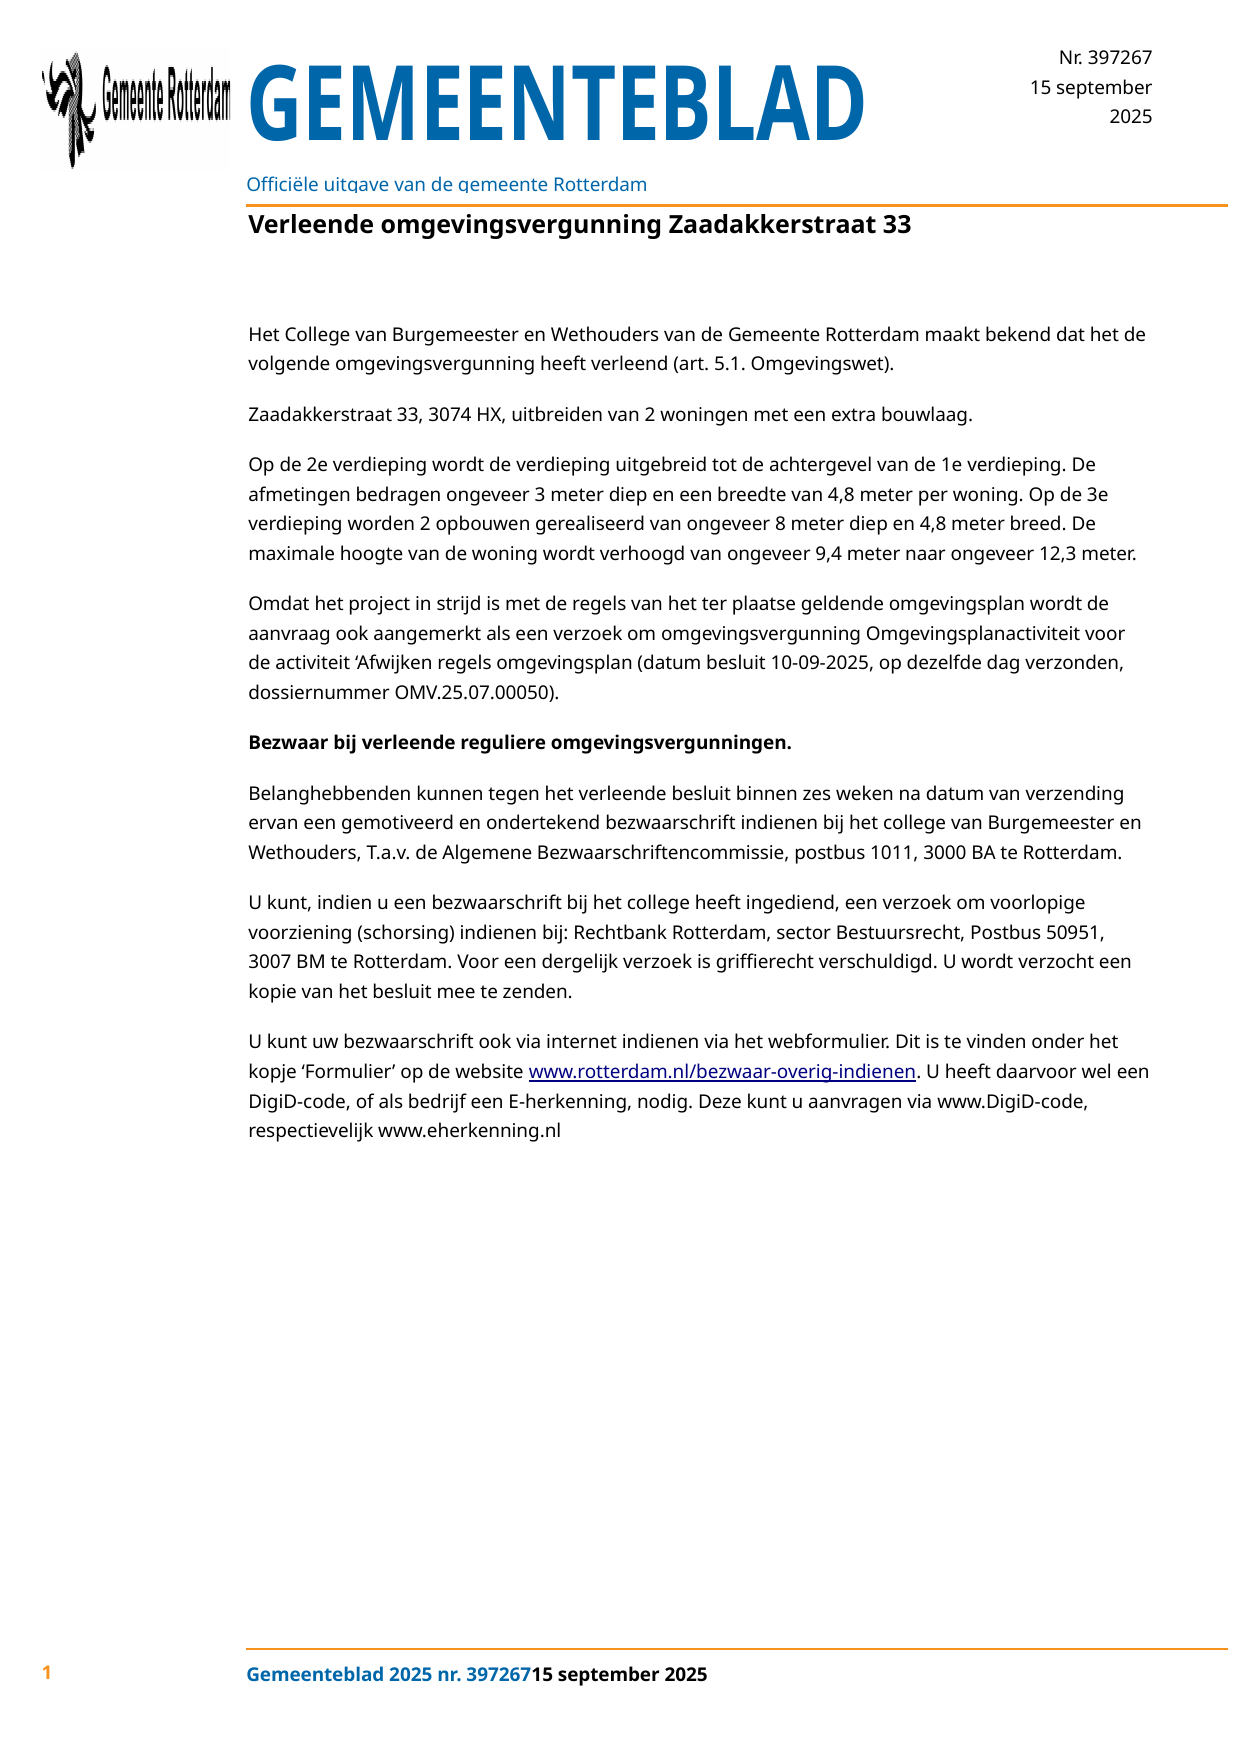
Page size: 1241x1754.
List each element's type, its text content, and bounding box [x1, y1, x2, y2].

picture [41, 47, 231, 172]
text Het College van Burgemeester en Wethouders van de Gemeente Rotterdam maakt bekend dat het de volgende omgevingsvergunning heeft verleend (art. 5.1. Omgevingswet). [248, 321, 1152, 376]
text Zaadakkerstraat 33, 3074 HX, uitbreiden van 2 woningen met een extra bouwlaag. [248, 401, 1152, 426]
text U kunt uw bezwaarschrift ook via internet indienen via het webformulier. Dit is te vinden onder het kopje ‘Formulier’ op de website www.rotterdam.nl/bezwaar-overig-indienen. U heeft daarvoor wel een DigiD-code, of als bedrijf een E-herkenning, nodig. Deze kunt u aanvragen via www.DigiD-code, respectievelijk www.eherkenning.nl [248, 1029, 1152, 1143]
text Omdat het project in strijd is met de regels van het ter plaatse geldende omgevingsplan wordt de aanvraag ook aangemerkt als een verzoek om omgevingsvergunning Omgevingsplanactiviteit voor de activiteit ‘Afwijken regels omgevingsplan (datum besluit 10-09-2025, op dezelfde dag verzonden, dossiernummer OMV.25.07.00050). [248, 590, 1152, 705]
text Belanghebbenden kunnen tegen het verleende besluit binnen zes weken na datum van verzending ervan een gemotiveerd en ondertekend bezwaarschrift indienen bij het college van Burgemeester en Wethouders, T.a.v. de Algemene Bezwaarschriftencommissie, postbus 1011, 3000 BA te Rotterdam. [248, 780, 1152, 865]
text U kunt, indien u een bezwaarschrift bij het college heeft ingediend, een verzoek om voorlopige voorziening (schorsing) indienen bij: Rechtbank Rotterdam, sector Bestuursrecht, Postbus 50951, 3007 BM te Rotterdam. Voor een dergelijk verzoek is griffierecht verschuldigd. U wordt verzocht een kopie van het besluit mee te zenden. [248, 889, 1152, 1004]
text Op de 2e verdieping wordt de verdieping uitgebreid tot de achtergevel van de 1e verdieping. De afmetingen bedragen ongeveer 3 meter diep en een breedte van 4,8 meter per woning. Op de 3e verdieping worden 2 opbouwen gerealiseerd van ongeveer 8 meter diep en 4,8 meter breed. De maximale hoogte van de woning wordt verhoogd van ongeveer 9,4 meter naar ongeveer 12,3 meter. [248, 451, 1152, 566]
text Verleende omgevingsvergunning Zaadakkerstraat 33 [248, 207, 1152, 241]
text Bezwaar bij verleende reguliere omgevingsvergunningen. [248, 729, 1152, 755]
